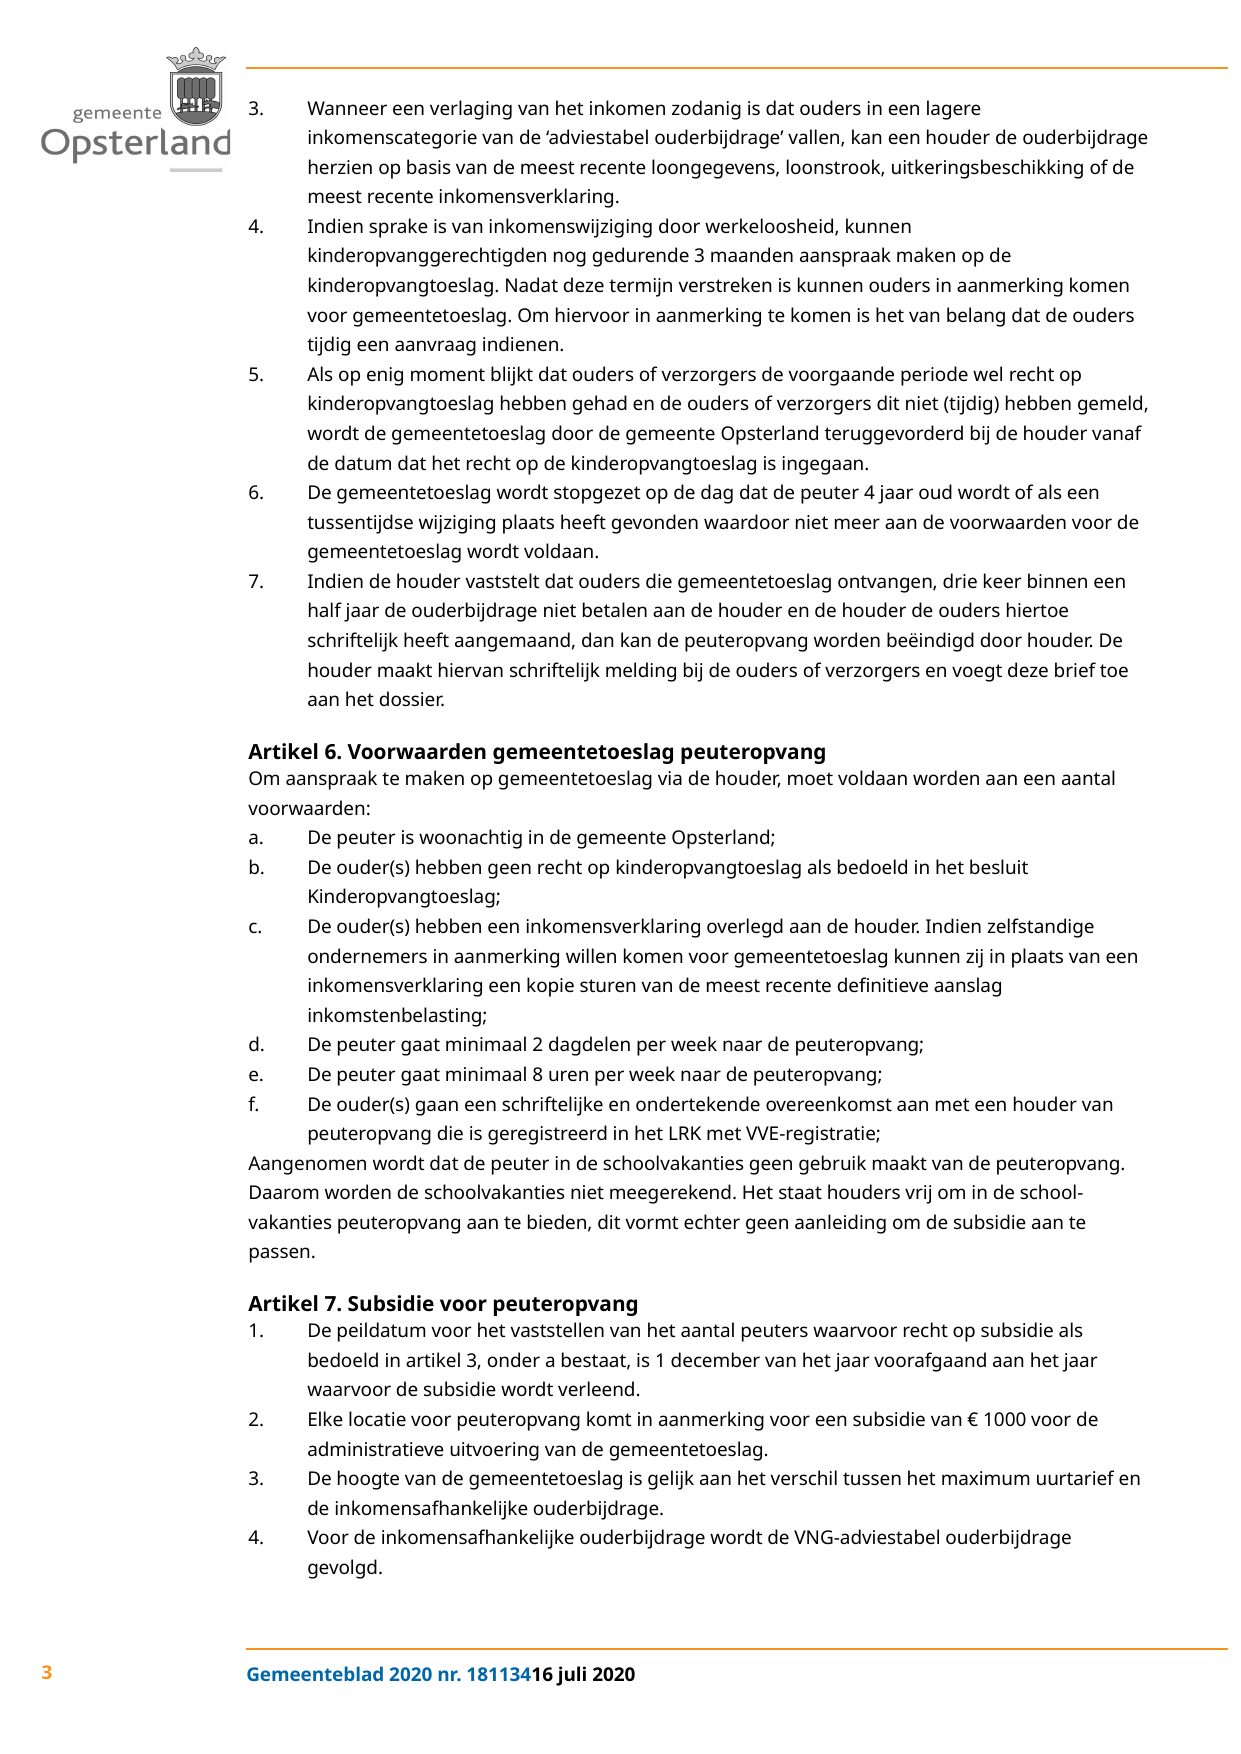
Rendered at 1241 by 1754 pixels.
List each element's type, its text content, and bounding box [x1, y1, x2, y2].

text Om aanspraak te maken op gemeentetoeslag via de houder, moet voldaan worden aan een aantal voorwaarden: [248, 765, 1152, 821]
text Aangenomen wordt dat de peuter in de schoolvakanties geen gebruik maakt van de peuteropvang. Daarom worden de schoolvakanties niet meegerekend. Het staat houders vrij om in de school-vakanties peuteropvang aan te bieden, dit vormt echter geen aanleiding om de subsidie aan te passen. [248, 1150, 1152, 1264]
list De ouder(s) hebben geen recht op kinderopvangtoeslag als bedoeld in het besluit Kinderopvangtoeslag; [248, 854, 1152, 909]
list Als op enig moment blijkt dat ouders of verzorgers de voorgaande periode wel recht op kinderopvangtoeslag hebben gehad en de ouders of verzorgers dit niet (tijdig) hebben gemeld, wordt de gemeentetoeslag door de gemeente Opsterland teruggevorderd bij de houder vanaf de datum dat het recht op de kinderopvangtoeslag is ingegaan. [248, 361, 1152, 476]
list De peuter gaat minimaal 2 dagdelen per week naar de peuteropvang; [248, 1032, 1152, 1057]
picture [41, 47, 231, 172]
list Indien de houder vaststelt dat ouders die gemeentetoeslag ontvangen, drie keer binnen een half jaar de ouderbijdrage niet betalen aan de houder en de houder de ouders hiertoe schriftelijk heeft aangemaand, dan kan de peuteropvang worden beëindigd door houder. De houder maakt hiervan schriftelijk melding bij de ouders of verzorgers en voegt deze brief toe aan het dossier. [248, 568, 1152, 712]
list De gemeentetoeslag wordt stopgezet op de dag dat de peuter 4 jaar oud wordt of als een tussentijdse wijziging plaats heeft gevonden waardoor niet meer aan de voorwaarden voor de gemeentetoeslag wordt voldaan. [248, 479, 1152, 564]
list Wanneer een verlaging van het inkomen zodanig is dat ouders in een lagere inkomenscategorie van de ‘adviestabel ouderbijdrage’ vallen, kan een houder de ouderbijdrage herzien op basis van de meest recente loongegevens, loonstrook, uitkeringsbeschikking of de meest recente inkomensverklaring. [248, 95, 1152, 209]
list De ouder(s) gaan een schriftelijke en ondertekende overeenkomst aan met een houder van peuteropvang die is geregistreerd in het LRK met VVE-registratie; [248, 1091, 1152, 1146]
list De peuter gaat minimaal 8 uren per week naar de peuteropvang; [248, 1061, 1152, 1087]
list Indien sprake is van inkomenswijziging door werkeloosheid, kunnen kinderopvanggerechtigden nog gedurende 3 maanden aanspraak maken op de kinderopvangtoeslag. Nadat deze termijn verstreken is kunnen ouders in aanmerking komen voor gemeentetoeslag. Om hiervoor in aanmerking te komen is het van belang dat de ouders tijdig een aanvraag indienen. [248, 213, 1152, 357]
text Artikel 6. Voorwaarden gemeentetoeslag peuteropvang [248, 737, 1152, 765]
list De peuter is woonachtig in de gemeente Opsterland; [248, 824, 1152, 850]
text Artikel 7. Subsidie voor peuteropvang [248, 1289, 1152, 1317]
list Elke locatie voor peuteropvang komt in aanmerking voor een subsidie van € 1000 voor de administratieve uitvoering van de gemeentetoeslag. [248, 1406, 1152, 1462]
list Voor de inkomensafhankelijke ouderbijdrage wordt de VNG-adviestabel ouderbijdrage gevolgd. [248, 1524, 1152, 1580]
list De ouder(s) hebben een inkomensverklaring overlegd aan de houder. Indien zelfstandige ondernemers in aanmerking willen komen voor gemeentetoeslag kunnen zij in plaats van een inkomensverklaring een kopie sturen van de meest recente definitieve aanslag inkomstenbelasting; [248, 913, 1152, 1028]
list De hoogte van de gemeentetoeslag is gelijk aan het verschil tussen het maximum uurtarief en de inkomensafhankelijke ouderbijdrage. [248, 1465, 1152, 1521]
list De peildatum voor het vaststellen van het aantal peuters waarvoor recht op subsidie als bedoeld in artikel 3, onder a bestaat, is 1 december van het jaar voorafgaand aan het jaar waarvoor de subsidie wordt verleend. [248, 1317, 1152, 1402]
